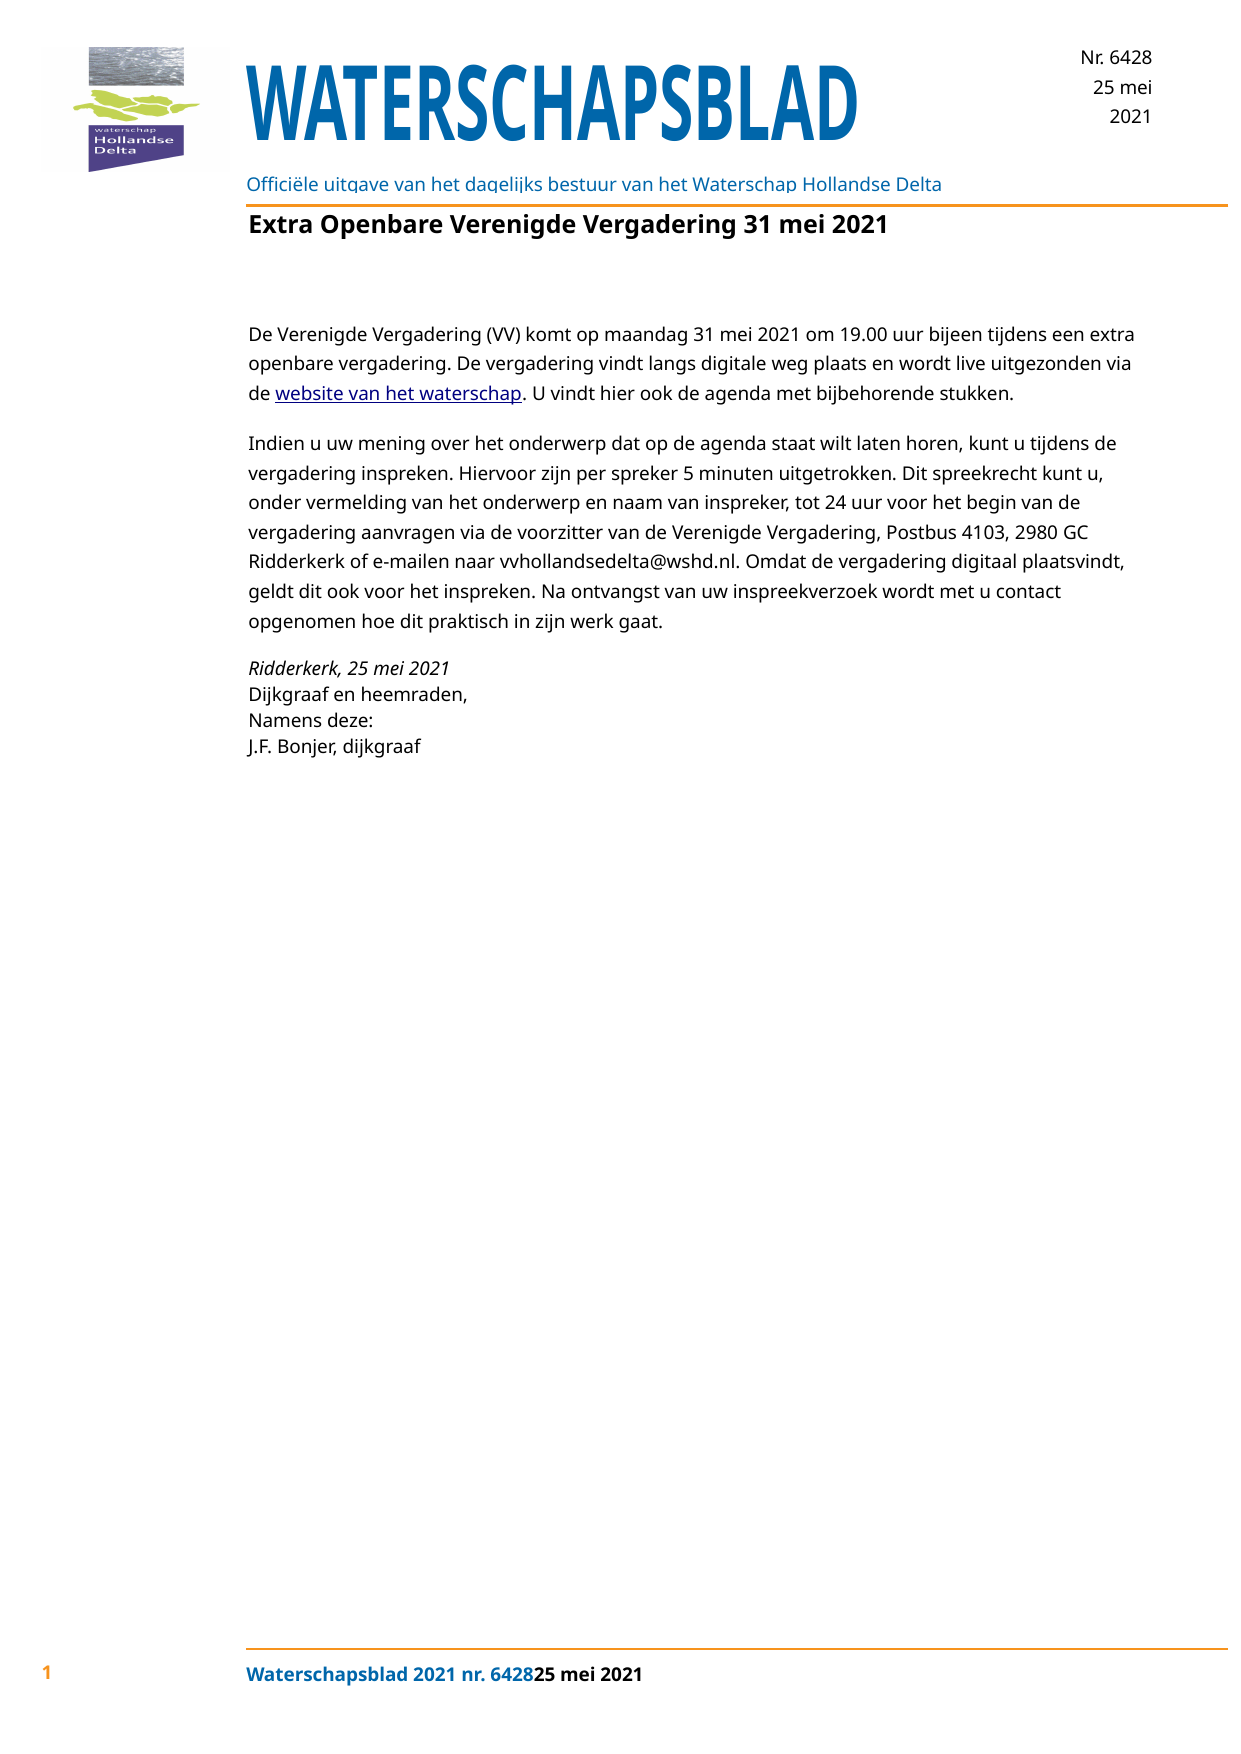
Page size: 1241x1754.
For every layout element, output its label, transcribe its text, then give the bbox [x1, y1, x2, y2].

text Ridderkerk, 25 mei 2021 [248, 656, 1152, 681]
text Dijkgraaf en heemraden, [248, 681, 1152, 707]
text Indien u uw mening over het onderwerp dat op de agenda staat wilt laten horen, kunt u tijdens de vergadering inspreken. Hiervoor zijn per spreker 5 minuten uitgetrokken. Dit spreekrecht kunt u, onder vermelding van het onderwerp en naam van inspreker, tot 24 uur voor het begin van de vergadering aanvragen via de voorzitter van de Verenigde Vergadering, Postbus 4103, 2980 GC Ridderkerk of e-mailen naar vvhollandsedelta@wshd.nl. Omdat de vergadering digitaal plaatsvindt, geldt dit ook voor het inspreken. Na ontvangst van uw inspreekverzoek wordt met u contact opgenomen hoe dit praktisch in zijn werk gaat. [248, 430, 1152, 633]
picture [41, 47, 231, 172]
text J.F. Bonjer, dijkgraaf [248, 733, 1152, 758]
text De Verenigde Vergadering (VV) komt op maandag 31 mei 2021 om 19.00 uur bijeen tijdens een extra openbare vergadering. De vergadering vindt langs digitale weg plaats en wordt live uitgezonden via de website van het waterschap. U vindt hier ook de agenda met bijbehorende stukken. [248, 321, 1152, 406]
text Extra Openbare Verenigde Vergadering 31 mei 2021 [248, 207, 1152, 241]
text Namens deze: [248, 707, 1152, 733]
